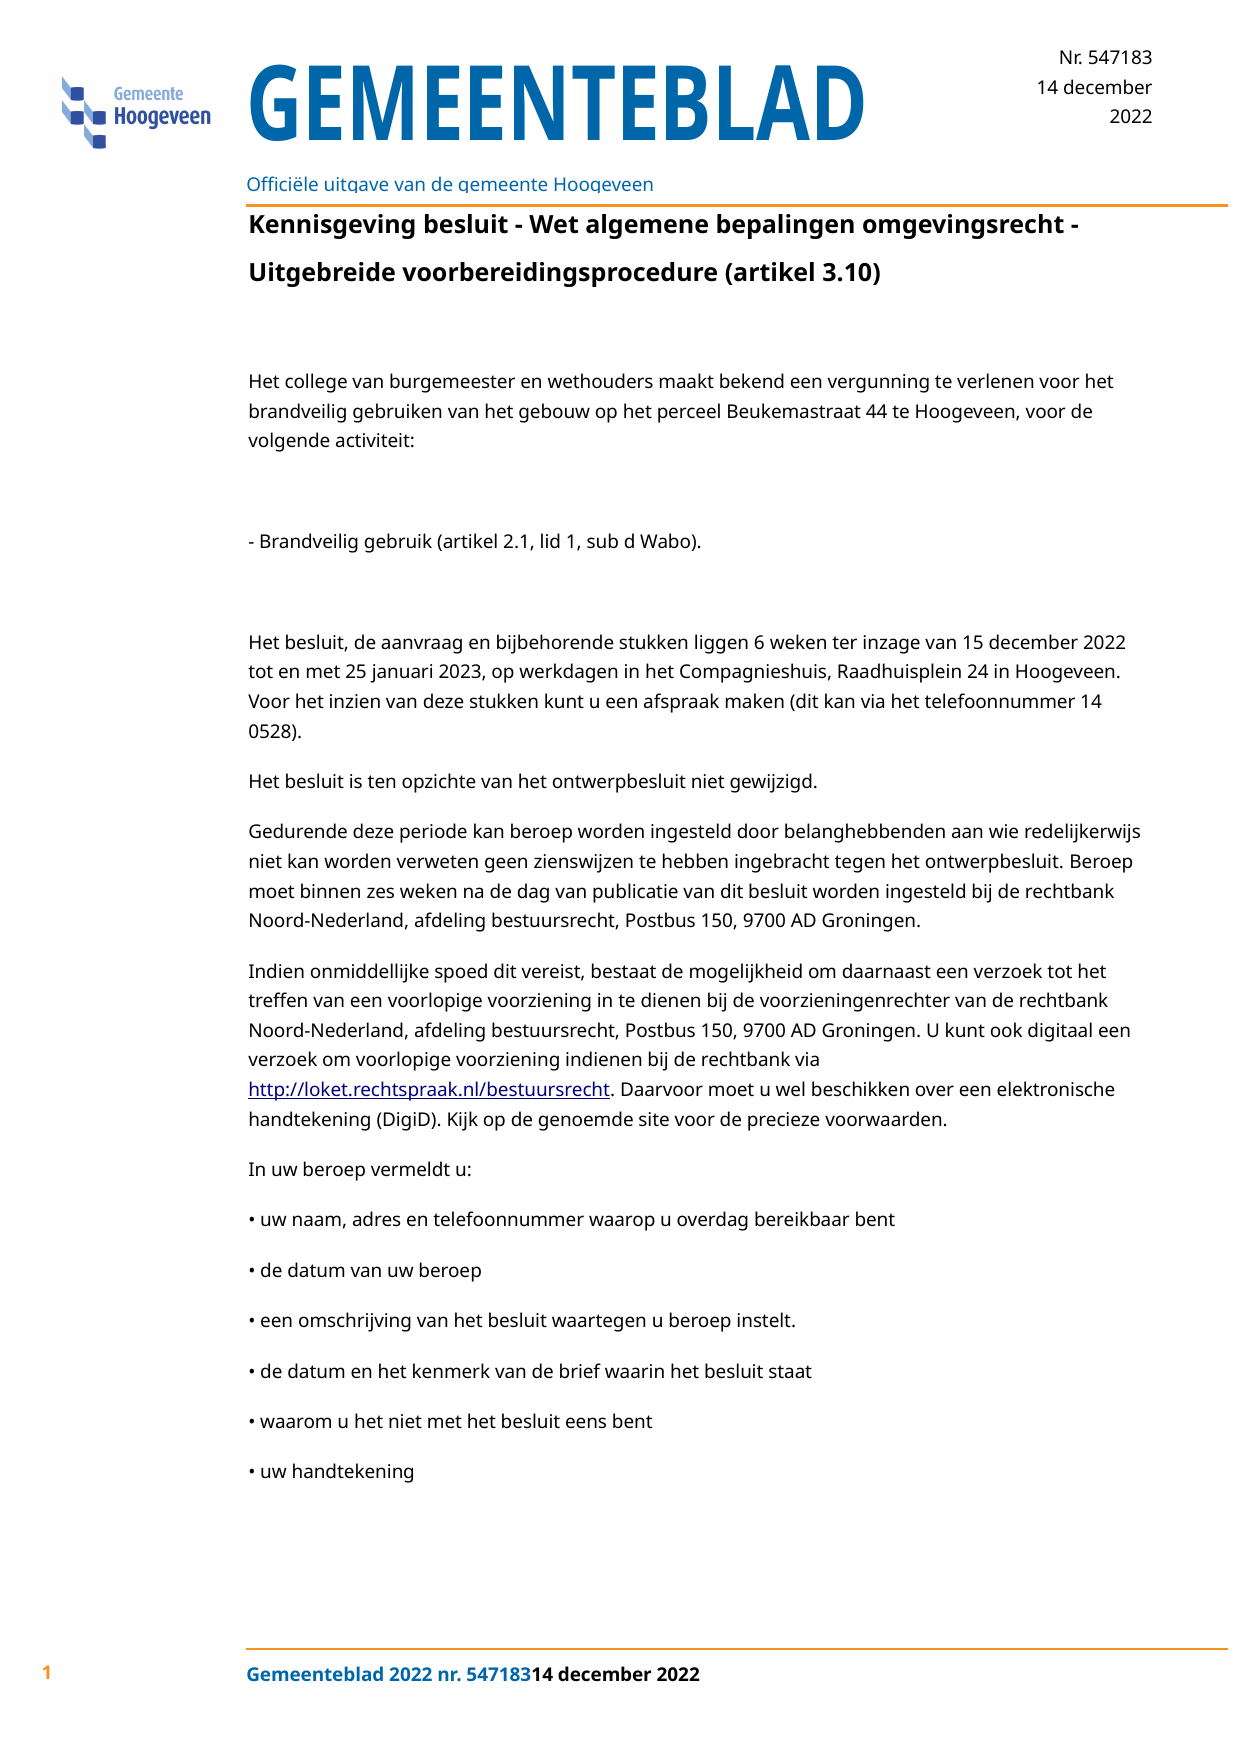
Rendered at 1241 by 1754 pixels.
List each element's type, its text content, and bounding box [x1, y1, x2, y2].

text In uw beroep vermeldt u: [248, 1156, 1152, 1182]
text • uw handtekening [248, 1459, 1152, 1484]
text • waarom u het niet met het besluit eens bent [248, 1408, 1152, 1434]
text - Brandveilig gebruik (artikel 2.1, lid 1, sub d Wabo). [248, 528, 1152, 554]
text Kennisgeving besluit - Wet algemene bepalingen omgevingsrecht - Uitgebreide voorbereidingsprocedure (artikel 3.10) [248, 207, 1152, 288]
picture [41, 47, 231, 172]
text Gedurende deze periode kan beroep worden ingesteld door belanghebbenden aan wie redelijkerwijs niet kan worden verweten geen zienswijzen te hebben ingebracht tegen het ontwerpbesluit. Beroep moet binnen zes weken na de dag van publicatie van dit besluit worden ingesteld bij de rechtbank Noord-Nederland, afdeling bestuursrecht, Postbus 150, 9700 AD Groningen. [248, 819, 1152, 933]
text • de datum van uw beroep [248, 1257, 1152, 1283]
text Indien onmiddellijke spoed dit vereist, bestaat de mogelijkheid om daarnaast een verzoek tot het treffen van een voorlopige voorziening in te dienen bij de voorzieningenrechter van de rechtbank Noord-Nederland, afdeling bestuursrecht, Postbus 150, 9700 AD Groningen. U kunt ook digitaal een verzoek om voorlopige voorziening indienen bij de rechtbank via http://loket.rechtspraak.nl/bestuursrecht. Daarvoor moet u wel beschikken over een elektronische handtekening (DigiD). Kijk op de genoemde site voor de precieze voorwaarden. [248, 958, 1152, 1132]
text Het besluit is ten opzichte van het ontwerpbesluit niet gewijzigd. [248, 768, 1152, 794]
text • de datum en het kenmerk van de brief waarin het besluit staat [248, 1358, 1152, 1384]
text Het college van burgemeester en wethouders maakt bekend een vergunning te verlenen voor het brandveilig gebruiken van het gebouw op het perceel Beukemastraat 44 te Hoogeveen, voor de volgende activiteit: [248, 368, 1152, 453]
text • uw naam, adres en telefoonnummer waarop u overdag bereikbaar bent [248, 1207, 1152, 1232]
text Het besluit, de aanvraag en bijbehorende stukken liggen 6 weken ter inzage van 15 december 2022 tot en met 25 januari 2023, op werkdagen in het Compagnieshuis, Raadhuisplein 24 in Hoogeveen. Voor het inzien van deze stukken kunt u een afspraak maken (dit kan via het telefoonnummer 14 0528). [248, 629, 1152, 744]
text • een omschrijving van het besluit waartegen u beroep instelt. [248, 1307, 1152, 1333]
